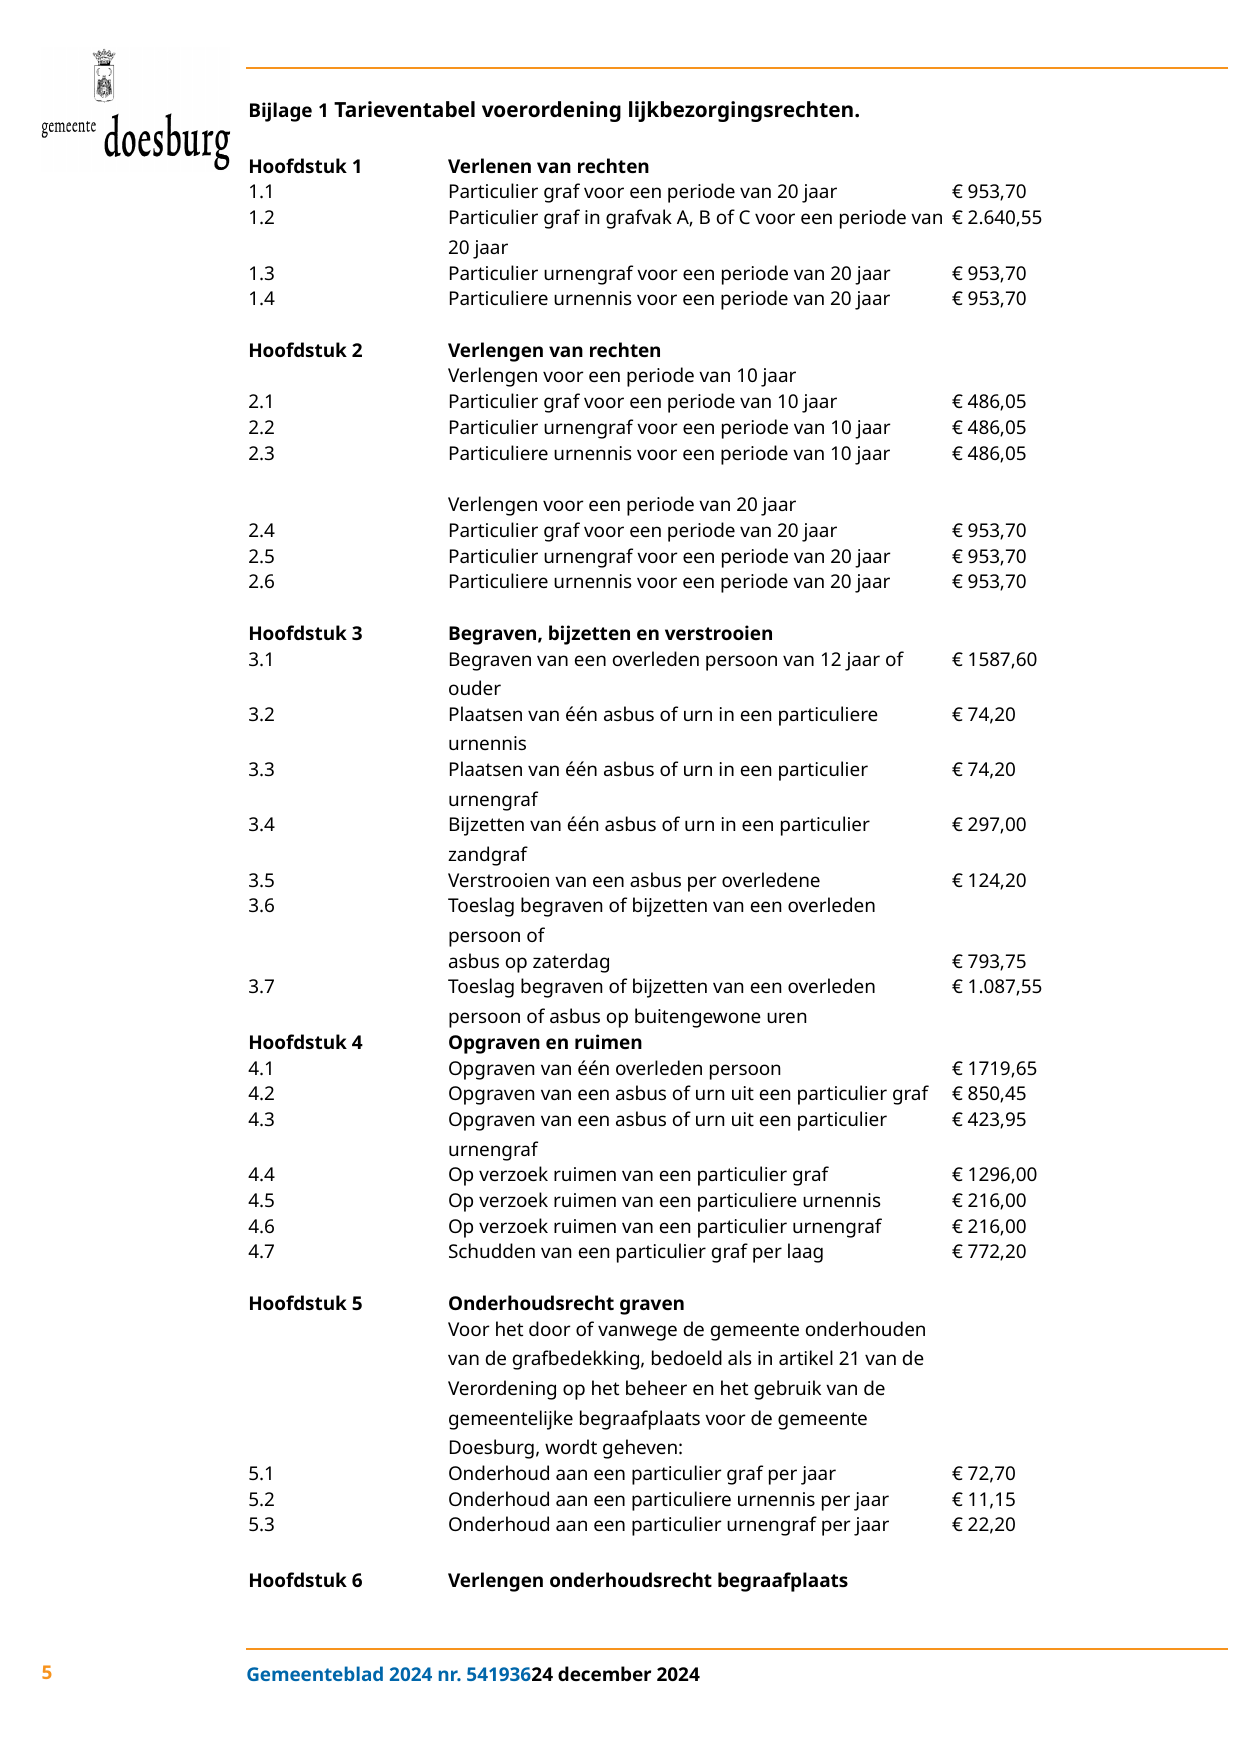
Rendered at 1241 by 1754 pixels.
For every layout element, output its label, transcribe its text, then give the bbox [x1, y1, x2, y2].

table_cell Opgraven en ruimen [448, 1029, 952, 1055]
table_cell Schudden van een particulier graf per laag [448, 1239, 952, 1264]
table_cell € 1.087,55 [952, 974, 1152, 1029]
table_cell Verstrooien van een asbus per overledene [448, 867, 952, 893]
table_cell Voor het door of vanwege de gemeente onderhouden van de grafbedekking, bedoeld als in artikel 21 van de Verordening op het beheer en het gebruik van de gemeentelijke begraafplaats voor de gemeente Doesburg, wordt geheven: [448, 1316, 952, 1460]
table_cell [952, 1029, 1152, 1055]
table_cell € 1719,65 [952, 1055, 1152, 1081]
table_cell 1.2 [248, 205, 448, 260]
table_cell Hoofdstuk 5 [248, 1290, 448, 1316]
table_cell € 953,70 [952, 543, 1152, 568]
table_cell [952, 893, 1152, 948]
table_cell [248, 1265, 448, 1290]
table_cell € 72,70 [952, 1460, 1152, 1486]
table_cell 3.4 [248, 812, 448, 867]
table_cell [952, 620, 1152, 646]
table_header [952, 153, 1152, 179]
table_cell € 953,70 [952, 179, 1152, 204]
table_cell Particuliere urnennis voor een periode van 20 jaar [448, 569, 952, 594]
table_cell asbus op zaterdag [448, 948, 952, 974]
table_cell Particulier graf in grafvak A, B of C voor een periode van 20 jaar [448, 205, 952, 260]
table_cell Opgraven van een asbus of urn uit een particulier graf [448, 1081, 952, 1106]
table_cell Particulier graf voor een periode van 20 jaar [448, 179, 952, 204]
table_cell [952, 363, 1152, 388]
table_cell [952, 311, 1152, 337]
table_cell [448, 466, 952, 491]
table_cell Onderhoud aan een particulier urnengraf per jaar [448, 1511, 952, 1567]
table_cell Plaatsen van één asbus of urn in een particuliere urnennis [448, 701, 952, 756]
table_cell Op verzoek ruimen van een particulier graf [448, 1162, 952, 1187]
table_cell Begraven, bijzetten en verstrooien [448, 620, 952, 646]
table_cell € 850,45 [952, 1081, 1152, 1106]
table_cell € 216,00 [952, 1213, 1152, 1239]
table_cell 4.6 [248, 1213, 448, 1239]
table_cell [952, 1265, 1152, 1290]
table_cell € 11,15 [952, 1486, 1152, 1511]
table_cell € 486,05 [952, 389, 1152, 414]
table_cell [248, 1316, 448, 1460]
table_cell € 297,00 [952, 812, 1152, 867]
table_cell 3.6 [248, 893, 448, 948]
table_cell € 22,20 [952, 1511, 1152, 1567]
table_cell Toeslag begraven of bijzetten van een overleden persoon of [448, 893, 952, 948]
table_cell 5.2 [248, 1486, 448, 1511]
table_cell Onderhoud aan een particuliere urnennis per jaar [448, 1486, 952, 1511]
table_cell € 772,20 [952, 1239, 1152, 1264]
table_cell 5.1 [248, 1460, 448, 1486]
table_cell Hoofdstuk 2 [248, 337, 448, 363]
table_cell 4.2 [248, 1081, 448, 1106]
table_cell [248, 311, 448, 337]
table_cell Hoofdstuk 4 [248, 1029, 448, 1055]
table_cell [952, 1567, 1152, 1592]
table_cell 3.3 [248, 756, 448, 812]
table_cell 4.1 [248, 1055, 448, 1081]
table_cell 2.2 [248, 414, 448, 440]
table_cell [952, 1316, 1152, 1460]
table_cell [952, 491, 1152, 517]
table_cell 3.7 [248, 974, 448, 1029]
text Bijlage 1 Tarieventabel voerordening lijkbezorgingsrechten. [248, 95, 1152, 123]
table_cell € 953,70 [952, 569, 1152, 594]
table_cell Bijzetten van één asbus of urn in een particulier zandgraf [448, 812, 952, 867]
table_cell [248, 466, 448, 491]
table_cell 1.1 [248, 179, 448, 204]
table_cell Verlengen onderhoudsrecht begraafplaats [448, 1567, 952, 1592]
table_cell 3.5 [248, 867, 448, 893]
table_cell Op verzoek ruimen van een particulier urnengraf [448, 1213, 952, 1239]
table_cell Plaatsen van één asbus of urn in een particulier urnengraf [448, 756, 952, 812]
table_cell [248, 594, 448, 620]
table_cell [952, 337, 1152, 363]
table_cell 4.3 [248, 1106, 448, 1162]
table_cell Verlengen voor een periode van 20 jaar [448, 491, 952, 517]
table_cell € 1587,60 [952, 646, 1152, 701]
table_cell 1.3 [248, 260, 448, 286]
table_cell 3.2 [248, 701, 448, 756]
table_cell Opgraven van één overleden persoon [448, 1055, 952, 1081]
table_cell Opgraven van een asbus of urn uit een particulier urnengraf [448, 1106, 952, 1162]
picture [41, 47, 231, 172]
table_cell 4.4 [248, 1162, 448, 1187]
table_cell Hoofdstuk 6 [248, 1567, 448, 1592]
table_cell [248, 491, 448, 517]
table_cell Particulier urnengraf voor een periode van 20 jaar [448, 260, 952, 286]
table_cell [952, 466, 1152, 491]
table_cell € 1296,00 [952, 1162, 1152, 1187]
table_cell Verlengen voor een periode van 10 jaar [448, 363, 952, 388]
table_cell Particulier urnengraf voor een periode van 10 jaar [448, 414, 952, 440]
table_cell € 793,75 [952, 948, 1152, 974]
table_cell Onderhoudsrecht graven [448, 1290, 952, 1316]
table_cell Particulier graf voor een periode van 20 jaar [448, 517, 952, 543]
table_cell [448, 1265, 952, 1290]
table_cell 2.1 [248, 389, 448, 414]
table_cell [448, 311, 952, 337]
table_cell € 74,20 [952, 756, 1152, 812]
table_cell Onderhoud aan een particulier graf per jaar [448, 1460, 952, 1486]
table_cell Verlengen van rechten [448, 337, 952, 363]
table_cell Particuliere urnennis voor een periode van 20 jaar [448, 286, 952, 311]
table_cell € 486,05 [952, 440, 1152, 466]
table_cell [248, 363, 448, 388]
table_cell Particulier urnengraf voor een periode van 20 jaar [448, 543, 952, 568]
table_cell Hoofdstuk 3 [248, 620, 448, 646]
table_cell € 953,70 [952, 517, 1152, 543]
table_header Verlenen van rechten [448, 153, 952, 179]
table_cell € 2.640,55 [952, 205, 1152, 260]
table_cell € 216,00 [952, 1187, 1152, 1213]
table_cell € 124,20 [952, 867, 1152, 893]
table_cell € 953,70 [952, 286, 1152, 311]
table_cell 2.6 [248, 569, 448, 594]
table_cell [952, 594, 1152, 620]
table_cell 2.5 [248, 543, 448, 568]
table_cell 3.1 [248, 646, 448, 701]
table_cell € 423,95 [952, 1106, 1152, 1162]
table_cell Particuliere urnennis voor een periode van 10 jaar [448, 440, 952, 466]
table_cell Begraven van een overleden persoon van 12 jaar of ouder [448, 646, 952, 701]
table_cell 2.4 [248, 517, 448, 543]
table_cell 4.7 [248, 1239, 448, 1264]
table_cell € 953,70 [952, 260, 1152, 286]
table_cell 4.5 [248, 1187, 448, 1213]
table_cell Op verzoek ruimen van een particuliere urnennis [448, 1187, 952, 1213]
table_header Hoofdstuk 1 [248, 153, 448, 179]
table_cell 5.3 [248, 1511, 448, 1567]
table_cell [248, 948, 448, 974]
table_cell [448, 594, 952, 620]
table_cell Toeslag begraven of bijzetten van een overleden persoon of asbus op buitengewone uren [448, 974, 952, 1029]
table_cell 1.4 [248, 286, 448, 311]
table_cell Particulier graf voor een periode van 10 jaar [448, 389, 952, 414]
table_cell € 486,05 [952, 414, 1152, 440]
table_cell 2.3 [248, 440, 448, 466]
table_cell [952, 1290, 1152, 1316]
table_cell € 74,20 [952, 701, 1152, 756]
